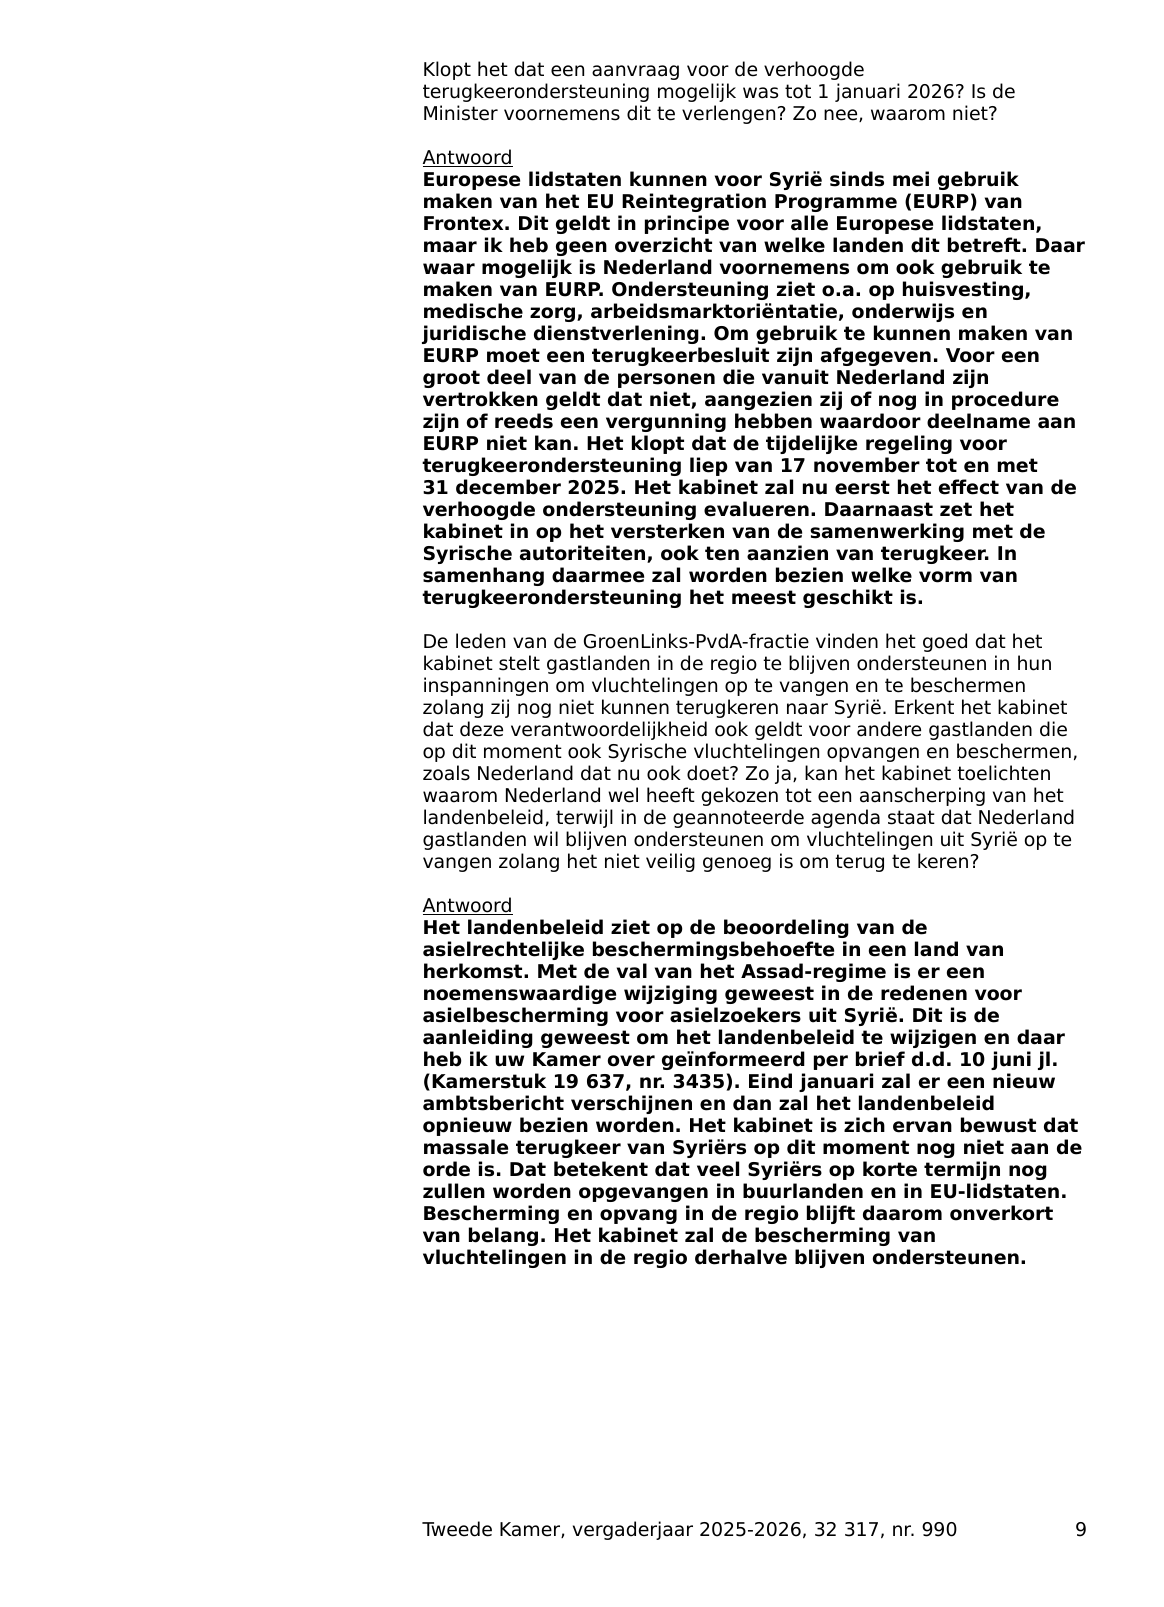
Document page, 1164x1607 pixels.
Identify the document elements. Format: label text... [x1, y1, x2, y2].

text Antwoord [422, 147, 1087, 169]
text De leden van de GroenLinks-PvdA-fractie vinden het goed dat het kabinet stelt gastlanden in de regio te blijven ondersteunen in hun inspanningen om vluchtelingen op te vangen en te beschermen zolang zij nog niet kunnen terugkeren naar Syrië. Erkent het kabinet dat deze verantwoordelijkheid ook geldt voor andere gastlanden die op dit moment ook Syrische vluchtelingen opvangen en beschermen, zoals Nederland dat nu ook doet? Zo ja, kan het kabinet toelichten waarom Nederland wel heeft gekozen tot een aanscherping van het landenbeleid, terwijl in de geannoteerde agenda staat dat Nederland gastlanden wil blijven ondersteunen om vluchtelingen uit Syrië op te vangen zolang het niet veilig genoeg is om terug te keren? [422, 631, 1087, 873]
text Antwoord [422, 895, 1087, 917]
text Klopt het dat een aanvraag voor de verhoogde terugkeerondersteuning mogelijk was tot 1 januari 2026? Is de Minister voornemens dit te verlengen? Zo nee, waarom niet? [422, 59, 1087, 125]
text Het landenbeleid ziet op de beoordeling van de asielrechtelijke beschermingsbehoefte in een land van herkomst. Met de val van het Assad-regime is er een noemenswaardige wijziging geweest in de redenen voor asielbescherming voor asielzoekers uit Syrië. Dit is de aanleiding geweest om het landenbeleid te wijzigen en daar heb ik uw Kamer over geïnformeerd per brief d.d. 10 juni jl. (Kamerstuk 19 637, nr. 3435). Eind januari zal er een nieuw ambtsbericht verschijnen en dan zal het landenbeleid opnieuw bezien worden. Het kabinet is zich ervan bewust dat massale terugkeer van Syriërs op dit moment nog niet aan de orde is. Dat betekent dat veel Syriërs op korte termijn nog zullen worden opgevangen in buurlanden en in EU-lidstaten. Bescherming en opvang in de regio blijft daarom onverkort van belang. Het kabinet zal de bescherming van vluchtelingen in de regio derhalve blijven ondersteunen. [422, 917, 1087, 1268]
text Europese lidstaten kunnen voor Syrië sinds mei gebruik maken van het EU Reintegration Programme (EURP) van Frontex. Dit geldt in principe voor alle Europese lidstaten, maar ik heb geen overzicht van welke landen dit betreft. Daar waar mogelijk is Nederland voornemens om ook gebruik te maken van EURP. Ondersteuning ziet o.a. op huisvesting, medische zorg, arbeidsmarktoriëntatie, onderwijs en juridische dienstverlening. Om gebruik te kunnen maken van EURP moet een terugkeerbesluit zijn afgegeven. Voor een groot deel van de personen die vanuit Nederland zijn vertrokken geldt dat niet, aangezien zij of nog in procedure zijn of reeds een vergunning hebben waardoor deelname aan EURP niet kan. Het klopt dat de tijdelijke regeling voor terugkeerondersteuning liep van 17 november tot en met 31 december 2025. Het kabinet zal nu eerst het effect van de verhoogde ondersteuning evalueren. Daarnaast zet het kabinet in op het versterken van de samenwerking met de Syrische autoriteiten, ook ten aanzien van terugkeer. In samenhang daarmee zal worden bezien welke vorm van terugkeerondersteuning het meest geschikt is. [422, 169, 1087, 609]
